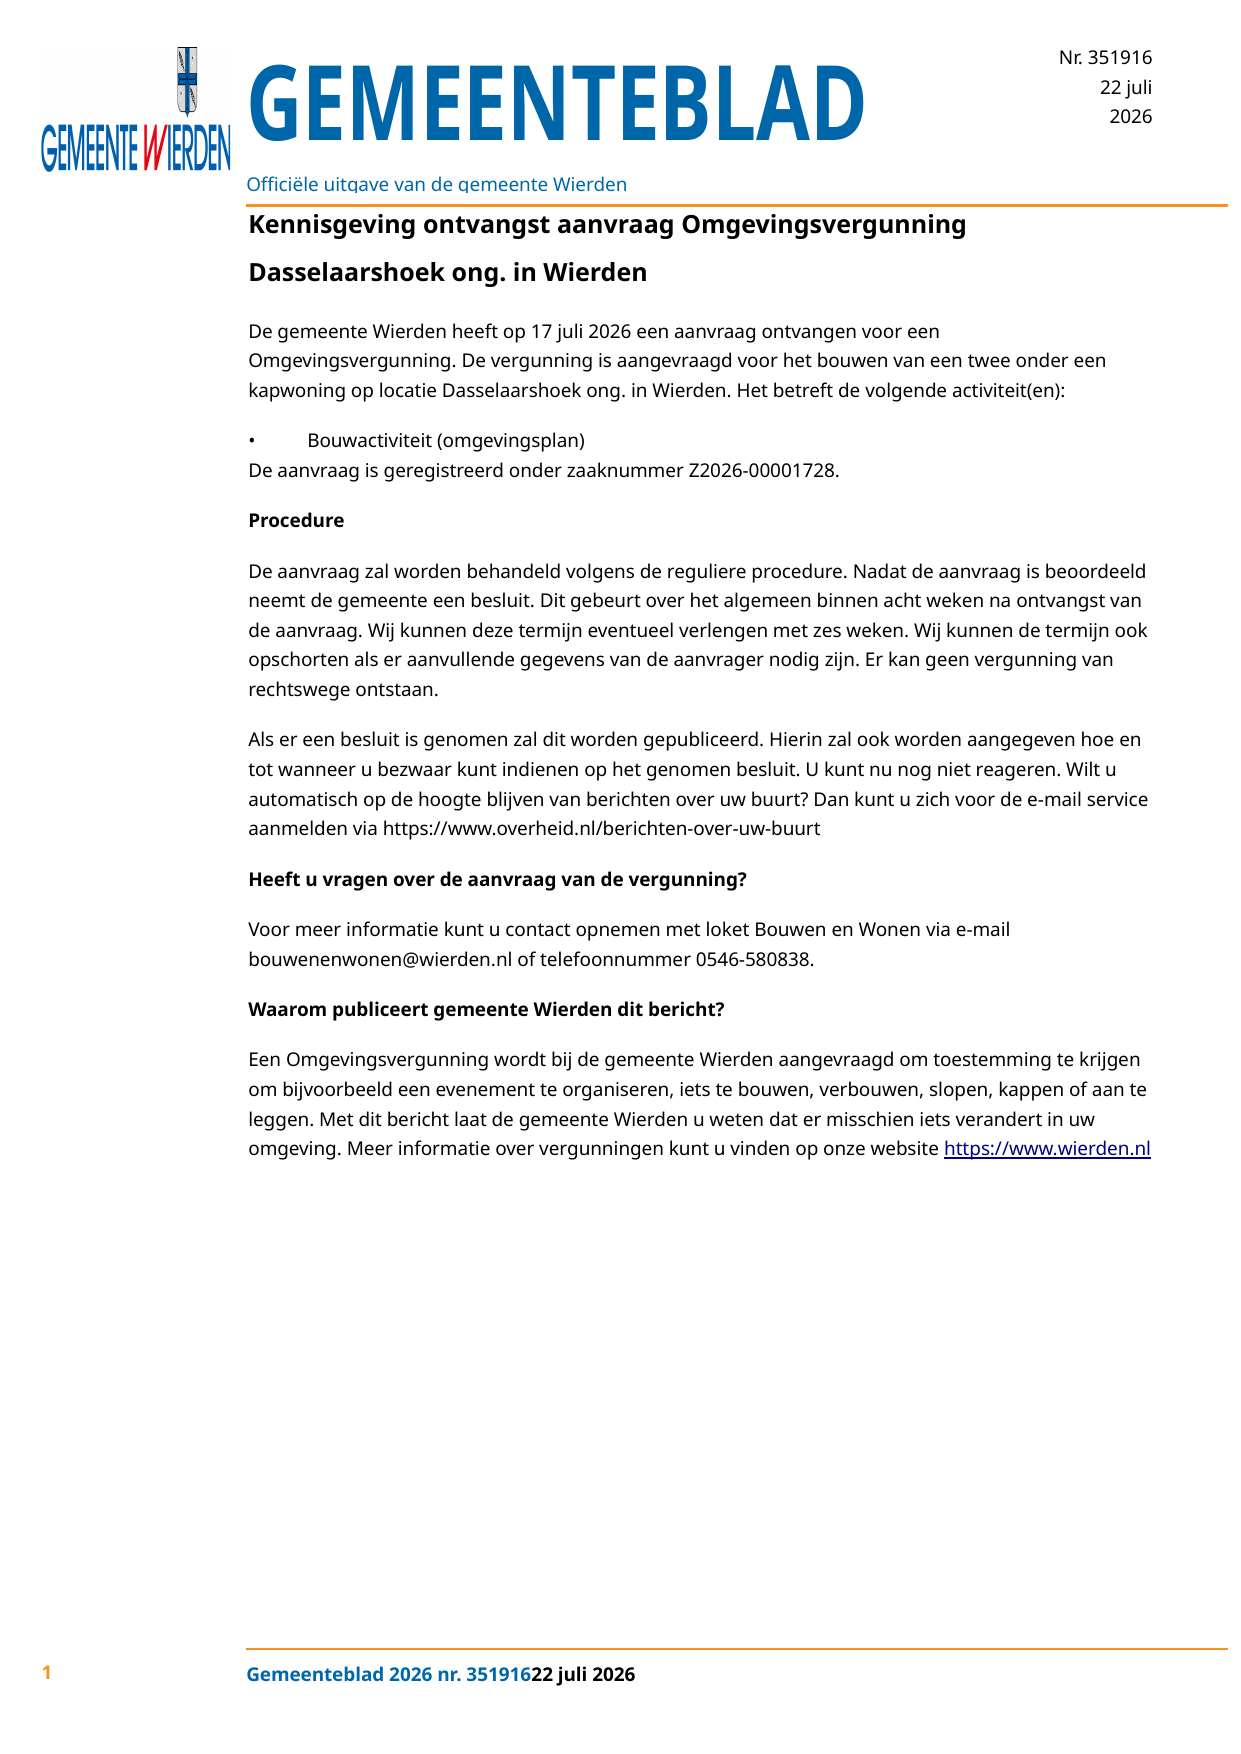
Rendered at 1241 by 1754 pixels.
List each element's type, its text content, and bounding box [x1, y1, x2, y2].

text Procedure [248, 507, 1152, 533]
text Waarom publiceert gemeente Wierden dit bericht? [248, 996, 1152, 1022]
text De aanvraag zal worden behandeld volgens de reguliere procedure. Nadat de aanvraag is beoordeeld neemt de gemeente een besluit. Dit gebeurt over het algemeen binnen acht weken na ontvangst van de aanvraag. Wij kunnen deze termijn eventueel verlengen met zes weken. Wij kunnen de termijn ook opschorten als er aanvullende gegevens van de aanvrager nodig zijn. Er kan geen vergunning van rechtswege ontstaan. [248, 558, 1152, 702]
list Bouwactiviteit (omgevingsplan) [248, 427, 1152, 453]
text De aanvraag is geregistreerd onder zaaknummer Z2026-00001728. [248, 457, 1152, 483]
picture [41, 47, 231, 172]
text Kennisgeving ontvangst aanvraag Omgevingsvergunning Dasselaarshoek ong. in Wierden [248, 207, 1152, 288]
text Een Omgevingsvergunning wordt bij de gemeente Wierden aangevraagd om toestemming te krijgen om bijvoorbeeld een evenement te organiseren, iets te bouwen, verbouwen, slopen, kappen of aan te leggen. Met dit bericht laat de gemeente Wierden u weten dat er misschien iets verandert in uw omgeving. Meer informatie over vergunningen kunt u vinden op onze website https://www.wierden.nl [248, 1047, 1152, 1161]
text Als er een besluit is genomen zal dit worden gepubliceerd. Hierin zal ook worden aangegeven hoe en tot wanneer u bezwaar kunt indienen op het genomen besluit. U kunt nu nog niet reageren. Wilt u automatisch op de hoogte blijven van berichten over uw buurt? Dan kunt u zich voor de e-mail service aanmelden via https://www.overheid.nl/berichten-over-uw-buurt [248, 727, 1152, 841]
text Voor meer informatie kunt u contact opnemen met loket Bouwen en Wonen via e-mail bouwenenwonen@wierden.nl of telefoonnummer 0546-580838. [248, 916, 1152, 972]
text Heeft u vragen over de aanvraag van de vergunning? [248, 866, 1152, 892]
text De gemeente Wierden heeft op 17 juli 2026 een aanvraag ontvangen voor een Omgevingsvergunning. De vergunning is aangevraagd voor het bouwen van een twee onder een kapwoning op locatie Dasselaarshoek ong. in Wierden. Het betreft de volgende activiteit(en): [248, 318, 1152, 403]
